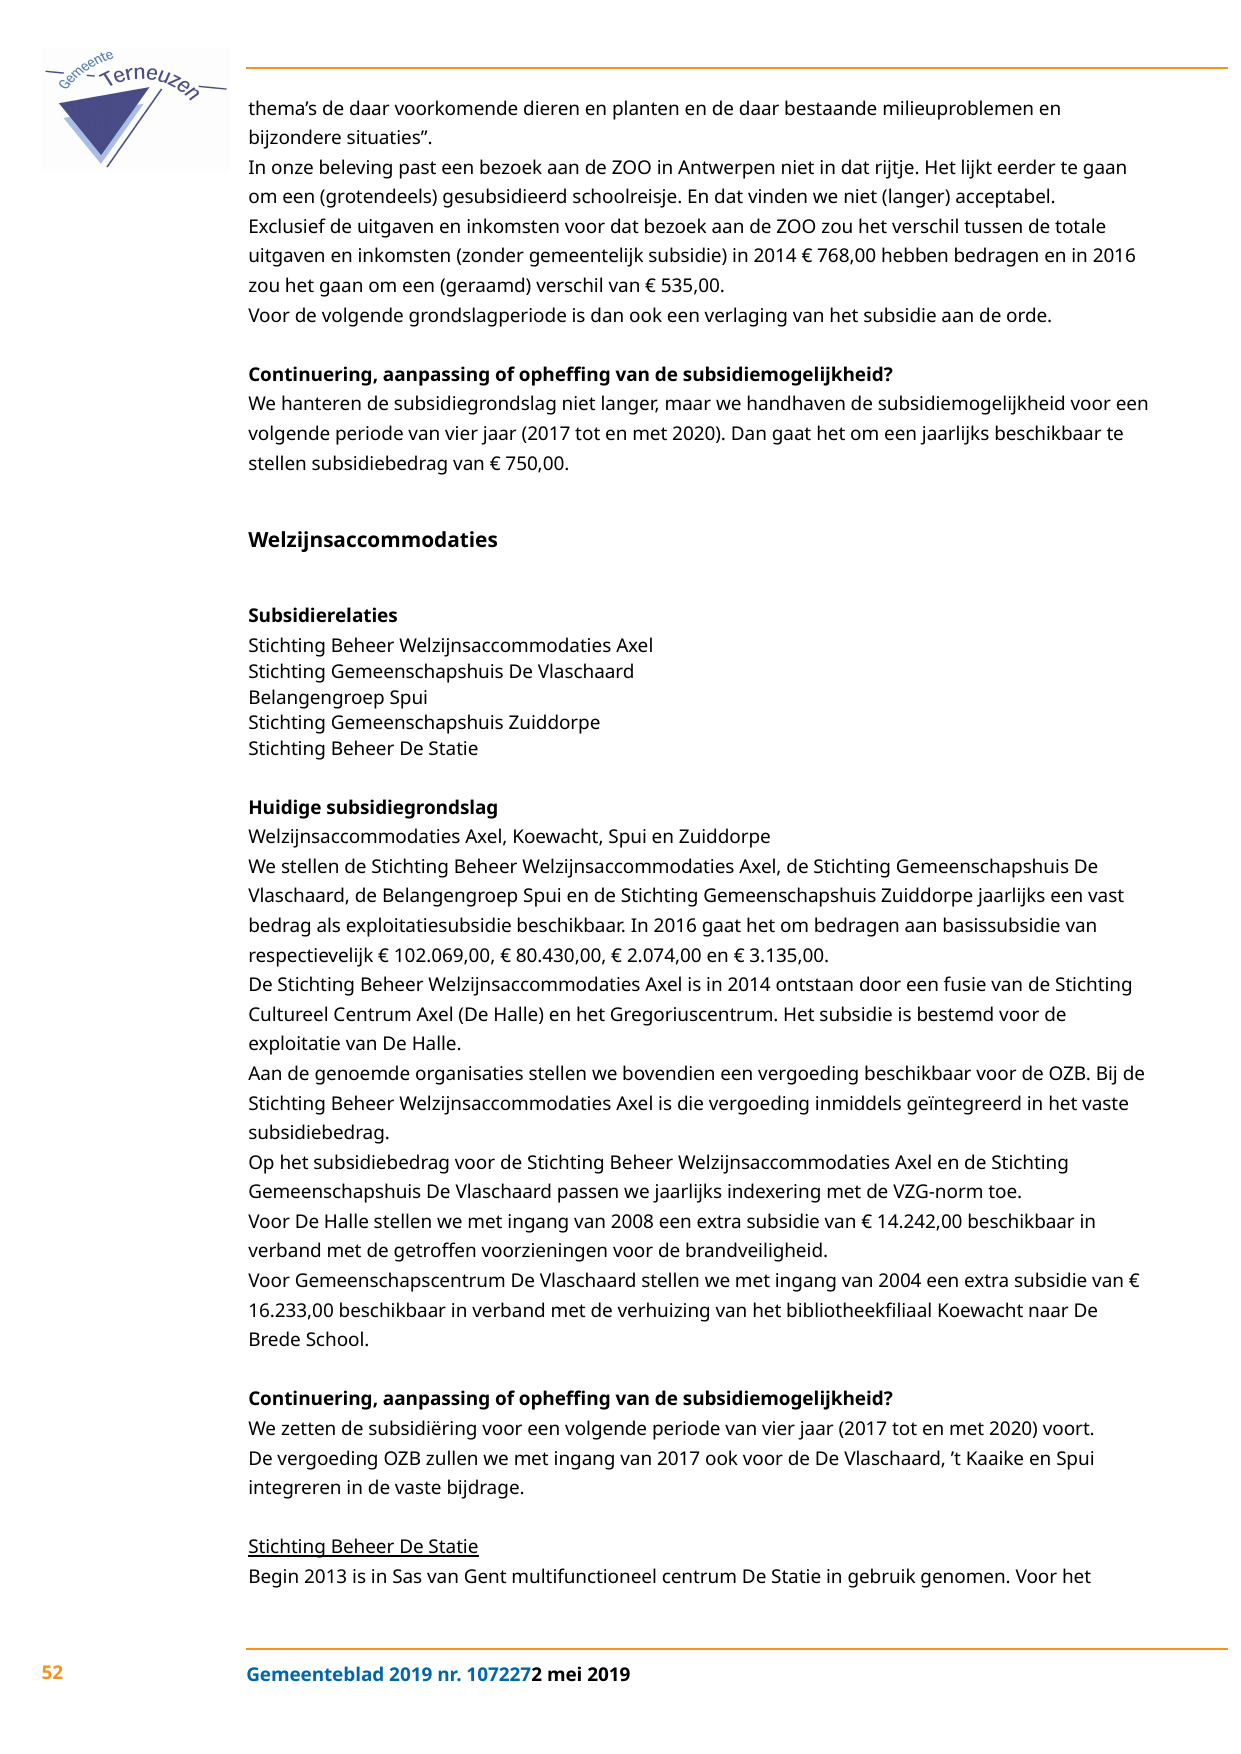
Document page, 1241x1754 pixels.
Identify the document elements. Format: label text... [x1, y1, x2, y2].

text Voor De Halle stellen we met ingang van 2008 een extra subsidie van € 14.242,00 beschikbaar in verband met de getroffen voorzieningen voor de brandveiligheid. [248, 1208, 1152, 1263]
text Begin 2013 is in Sas van Gent multifunctioneel centrum De Statie in gebruik genomen. Voor het [248, 1563, 1152, 1589]
text Continuering, aanpassing of opheffing van de subsidiemogelijkheid? [248, 361, 1152, 387]
table_header Stichting Beheer Welzijnsaccommodaties Axel [248, 633, 1152, 658]
text We hanteren de subsidiegrondslag niet langer, maar we handhaven de subsidiemogelijkheid voor een volgende periode van vier jaar (2017 tot en met 2020). Dan gaat het om een jaarlijks beschikbaar te stellen subsidiebedrag van € 750,00. [248, 391, 1152, 476]
text De Stichting Beheer Welzijnsaccommodaties Axel is in 2014 ontstaan door een fusie van de Stichting Cultureel Centrum Axel (De Halle) en het Gregoriuscentrum. Het subsidie is bestemd voor de exploitatie van De Halle. [248, 971, 1152, 1056]
table_cell Stichting Gemeenschapshuis De Vlaschaard [248, 658, 1152, 684]
text De vergoeding OZB zullen we met ingang van 2017 ook voor de De Vlaschaard, ’t Kaaike en Spui integreren in de vaste bijdrage. [248, 1445, 1152, 1500]
text Op het subsidiebedrag voor de Stichting Beheer Welzijnsaccommodaties Axel en de Stichting Gemeenschapshuis De Vlaschaard passen we jaarlijks indexering met de VZG-norm toe. [248, 1149, 1152, 1204]
text In onze beleving past een bezoek aan de ZOO in Antwerpen niet in dat rijtje. Het lijkt eerder te gaan om een (grotendeels) gesubsidieerd schoolreisje. En dat vinden we niet (langer) acceptabel. [248, 154, 1152, 209]
text Continuering, aanpassing of opheffing van de subsidiemogelijkheid? [248, 1386, 1152, 1411]
text Welzijnsaccommodaties Axel, Koewacht, Spui en Zuiddorpe [248, 823, 1152, 849]
text thema’s de daar voorkomende dieren en planten en de daar bestaande milieuproblemen en bijzondere situaties”. [248, 95, 1152, 150]
text Huidige subsidiegrondslag [248, 794, 1152, 819]
text Voor Gemeenschapscentrum De Vlaschaard stellen we met ingang van 2004 een extra subsidie van € 16.233,00 beschikbaar in verband met de verhuizing van het bibliotheekfiliaal Koewacht naar De Brede School. [248, 1267, 1152, 1352]
picture [41, 47, 231, 172]
text We stellen de Stichting Beheer Welzijnsaccommodaties Axel, de Stichting Gemeenschapshuis De Vlaschaard, de Belangengroep Spui en de Stichting Gemeenschapshuis Zuiddorpe jaarlijks een vast bedrag als exploitatiesubsidie beschikbaar. In 2016 gaat het om bedragen aan basissubsidie van respectievelijk € 102.069,00, € 80.430,00, € 2.074,00 en € 3.135,00. [248, 853, 1152, 967]
table_cell Belangengroep Spui [248, 684, 1152, 709]
text Aan de genoemde organisaties stellen we bovendien een vergoeding beschikbaar voor de OZB. Bij de Stichting Beheer Welzijnsaccommodaties Axel is die vergoeding inmiddels geïntegreerd in het vaste subsidiebedrag. [248, 1060, 1152, 1145]
text Subsidierelaties [248, 603, 1152, 628]
text We zetten de subsidiëring voor een volgende periode van vier jaar (2017 tot en met 2020) voort. [248, 1415, 1152, 1441]
text Voor de volgende grondslagperiode is dan ook een verlaging van het subsidie aan de orde. [248, 302, 1152, 328]
table_cell Stichting Gemeenschapshuis Zuiddorpe [248, 710, 1152, 735]
text Stichting Beheer De Statie [248, 1533, 1152, 1559]
table_cell Stichting Beheer De Statie [248, 735, 1152, 761]
text Exclusief de uitgaven en inkomsten voor dat bezoek aan de ZOO zou het verschil tussen de totale uitgaven en inkomsten (zonder gemeentelijk subsidie) in 2014 € 768,00 hebben bedragen en in 2016 zou het gaan om een (geraamd) verschil van € 535,00. [248, 213, 1152, 298]
text Welzijnsaccommodaties [248, 525, 1152, 553]
